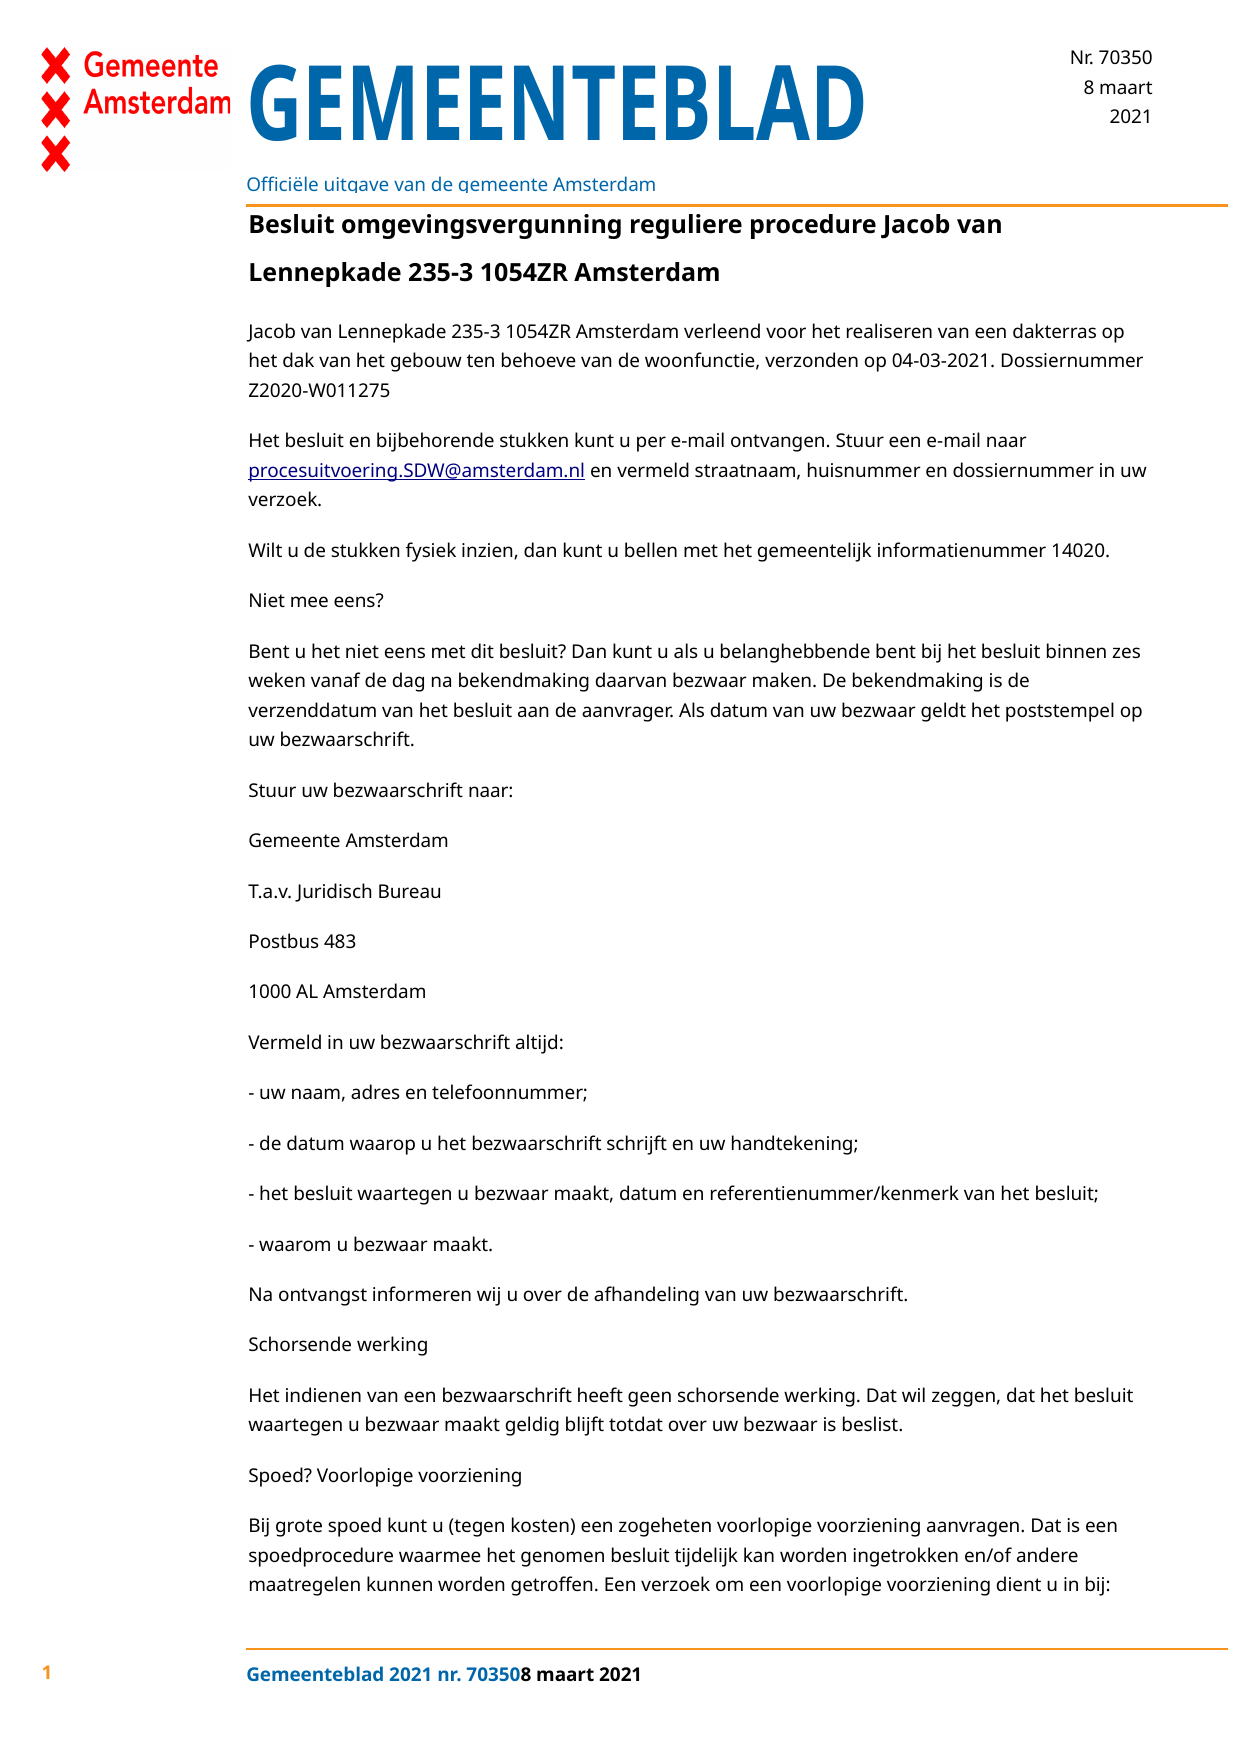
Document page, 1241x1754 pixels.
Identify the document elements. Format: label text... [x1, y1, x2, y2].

text Postbus 483 [248, 928, 1152, 954]
text - uw naam, adres en telefoonnummer; [248, 1079, 1152, 1105]
text Het indienen van een bezwaarschrift heeft geen schorsende werking. Dat wil zeggen, dat het besluit waartegen u bezwaar maakt geldig blijft totdat over uw bezwaar is beslist. [248, 1382, 1152, 1437]
text Spoed? Voorlopige voorziening [248, 1462, 1152, 1488]
text T.a.v. Juridisch Bureau [248, 878, 1152, 904]
picture [41, 47, 231, 172]
text Schorsende werking [248, 1332, 1152, 1357]
text Gemeente Amsterdam [248, 827, 1152, 853]
text - de datum waarop u het bezwaarschrift schrijft en uw handtekening; [248, 1130, 1152, 1156]
text Vermeld in uw bezwaarschrift altijd: [248, 1029, 1152, 1055]
text - het besluit waartegen u bezwaar maakt, datum en referentienummer/kenmerk van het besluit; [248, 1180, 1152, 1206]
text Jacob van Lennepkade 235-3 1054ZR Amsterdam verleend voor het realiseren van een dakterras op het dak van het gebouw ten behoeve van de woonfunctie, verzonden op 04-03-2021. Dossiernummer Z2020-W011275 [248, 318, 1152, 403]
text Bij grote spoed kunt u (tegen kosten) een zogeheten voorlopige voorziening aanvragen. Dat is een spoedprocedure waarmee het genomen besluit tijdelijk kan worden ingetrokken en/of andere maatregelen kunnen worden getroffen. Een verzoek om een voorlopige voorziening dient u in bij: [248, 1512, 1152, 1597]
text Het besluit en bijbehorende stukken kunt u per e-mail ontvangen. Stuur een e-mail naar procesuitvoering.SDW@amsterdam.nl en vermeld straatnaam, huisnummer en dossiernummer in uw verzoek. [248, 427, 1152, 512]
text Bent u het niet eens met dit besluit? Dan kunt u als u belanghebbende bent bij het besluit binnen zes weken vanaf de dag na bekendmaking daarvan bezwaar maken. De bekendmaking is de verzenddatum van het besluit aan de aanvrager. Als datum van uw bezwaar geldt het poststempel op uw bezwaarschrift. [248, 638, 1152, 752]
text - waarom u bezwaar maakt. [248, 1231, 1152, 1257]
text Niet mee eens? [248, 587, 1152, 613]
text Wilt u de stukken fysiek inzien, dan kunt u bellen met het gemeentelijk informatienummer 14020. [248, 537, 1152, 563]
text 1000 AL Amsterdam [248, 979, 1152, 1004]
text Na ontvangst informeren wij u over de afhandeling van uw bezwaarschrift. [248, 1281, 1152, 1307]
text Stuur uw bezwaarschrift naar: [248, 777, 1152, 803]
text Besluit omgevingsvergunning reguliere procedure Jacob van Lennepkade 235-3 1054ZR Amsterdam [248, 207, 1152, 288]
